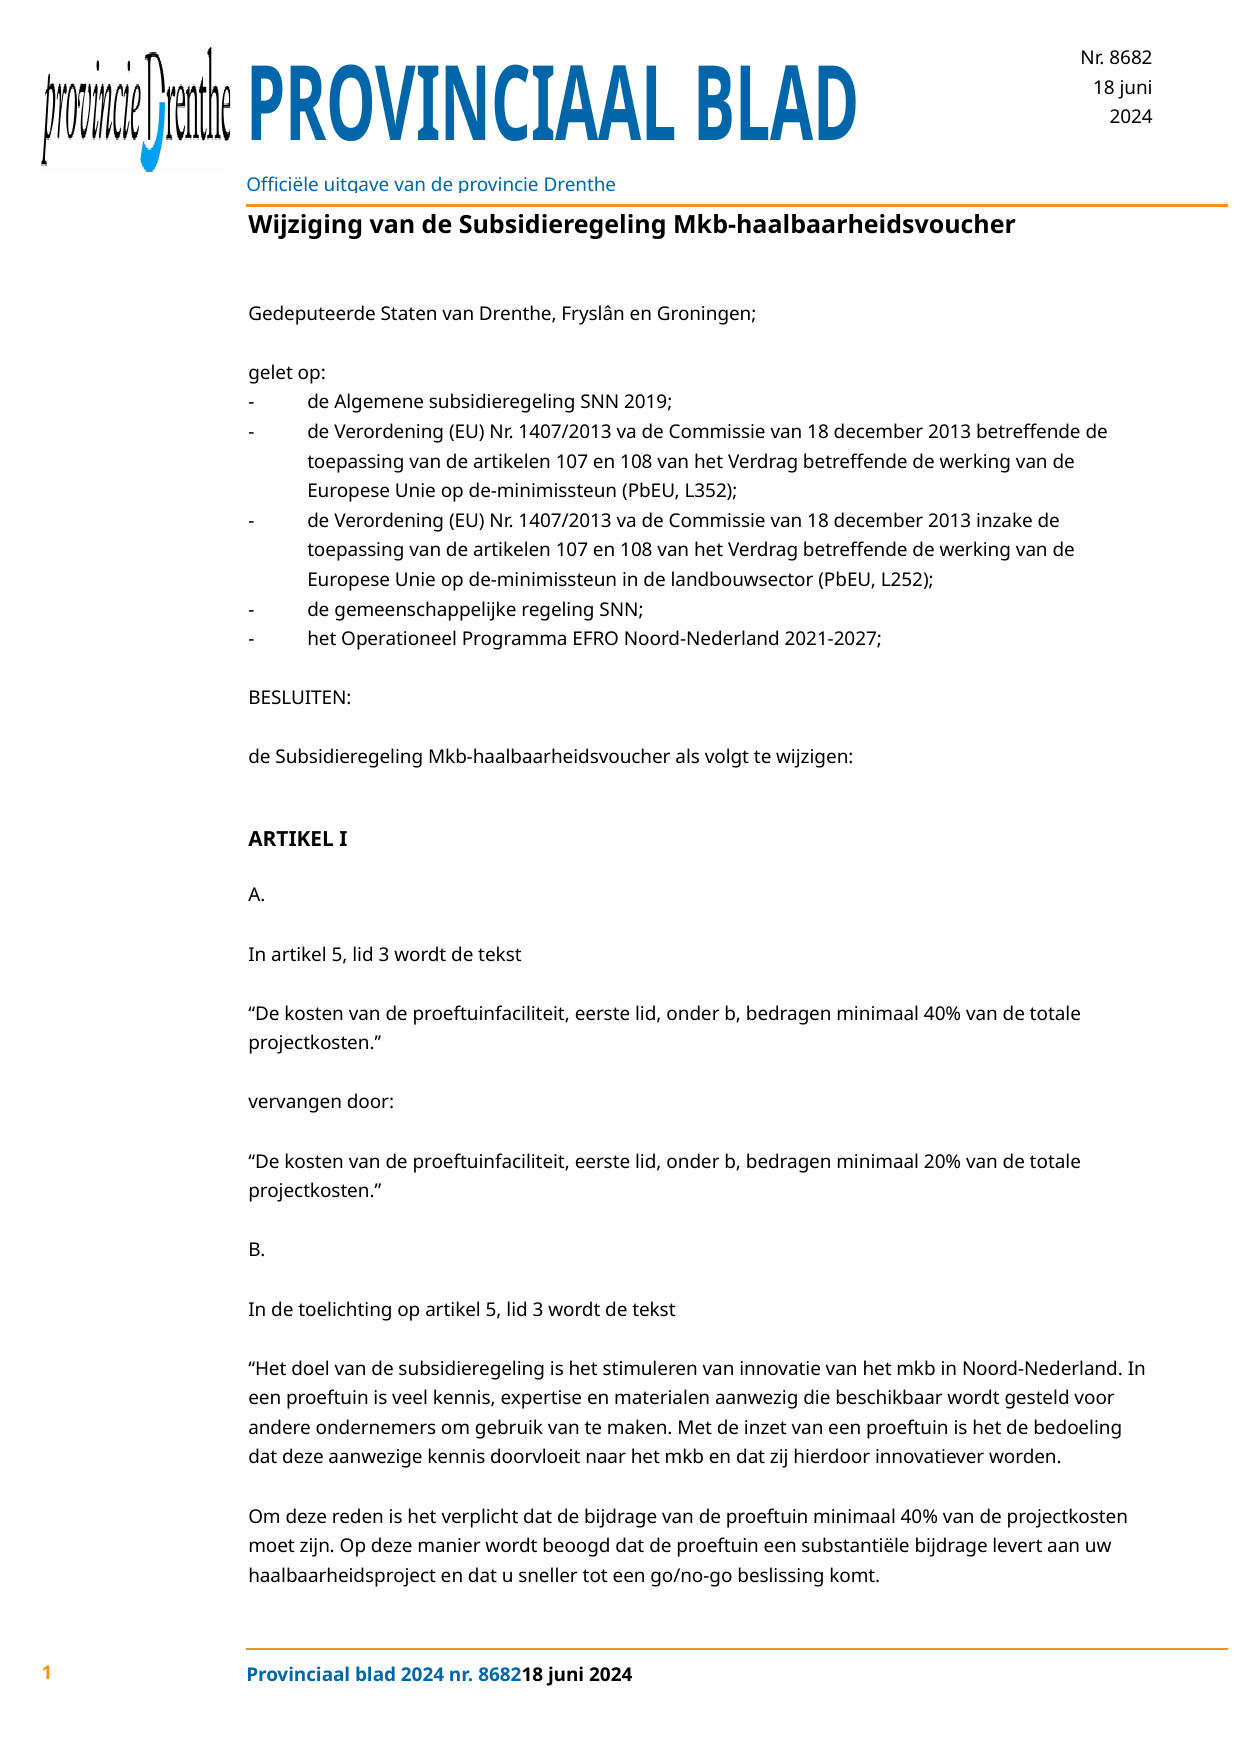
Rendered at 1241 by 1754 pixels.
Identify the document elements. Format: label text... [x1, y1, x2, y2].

text “De kosten van de proeftuinfaciliteit, eerste lid, onder b, bedragen minimaal 40% van de totale projectkosten.’’ [248, 1000, 1152, 1055]
text “De kosten van de proeftuinfaciliteit, eerste lid, onder b, bedragen minimaal 20% van de totale projectkosten.” [248, 1148, 1152, 1203]
text In de toelichting op artikel 5, lid 3 wordt de tekst [248, 1296, 1152, 1322]
list de Verordening (EU) Nr. 1407/2013 va de Commissie van 18 december 2013 inzake de toepassing van de artikelen 107 en 108 van het Verdrag betreffende de werking van de Europese Unie op de-minimissteun in de landbouwsector (PbEU, L252); [248, 507, 1152, 592]
text vervangen door: [248, 1089, 1152, 1114]
text “Het doel van de subsidieregeling is het stimuleren van innovatie van het mkb in Noord-Nederland. In een proeftuin is veel kennis, expertise en materialen aanwezig die beschikbaar wordt gesteld voor andere ondernemers om gebruik van te maken. Met de inzet van een proeftuin is het de bedoeling dat deze aanwezige kennis doorvloeit naar het mkb en dat zij hierdoor innovatiever worden. [248, 1355, 1152, 1469]
list de gemeenschappelijke regeling SNN; [248, 596, 1152, 621]
list de Verordening (EU) Nr. 1407/2013 va de Commissie van 18 december 2013 betreffende de toepassing van de artikelen 107 en 108 van het Verdrag betreffende de werking van de Europese Unie op de-minimissteun (PbEU, L352); [248, 418, 1152, 503]
text ARTIKEL I [248, 824, 1152, 852]
text BESLUITEN: [248, 684, 1152, 710]
list het Operationeel Programma EFRO Noord-Nederland 2021-2027; [248, 625, 1152, 651]
text gelet op: [248, 359, 1152, 385]
list de Algemene subsidieregeling SNN 2019; [248, 389, 1152, 414]
text Om deze reden is het verplicht dat de bijdrage van de proeftuin minimaal 40% van de projectkosten moet zijn. Op deze manier wordt beoogd dat de proeftuin een substantiële bijdrage levert aan uw haalbaarheidsproject en dat u sneller tot een go/no-go beslissing komt. [248, 1503, 1152, 1588]
picture [41, 47, 231, 172]
text Gedeputeerde Staten van Drenthe, Fryslân en Groningen; [248, 300, 1152, 326]
text B. [248, 1237, 1152, 1262]
text Wijziging van de Subsidieregeling Mkb-haalbaarheidsvoucher [248, 207, 1152, 241]
text In artikel 5, lid 3 wordt de tekst [248, 941, 1152, 967]
text A. [248, 882, 1152, 907]
text de Subsidieregeling Mkb-haalbaarheidsvoucher als volgt te wijzigen: [248, 744, 1152, 769]
